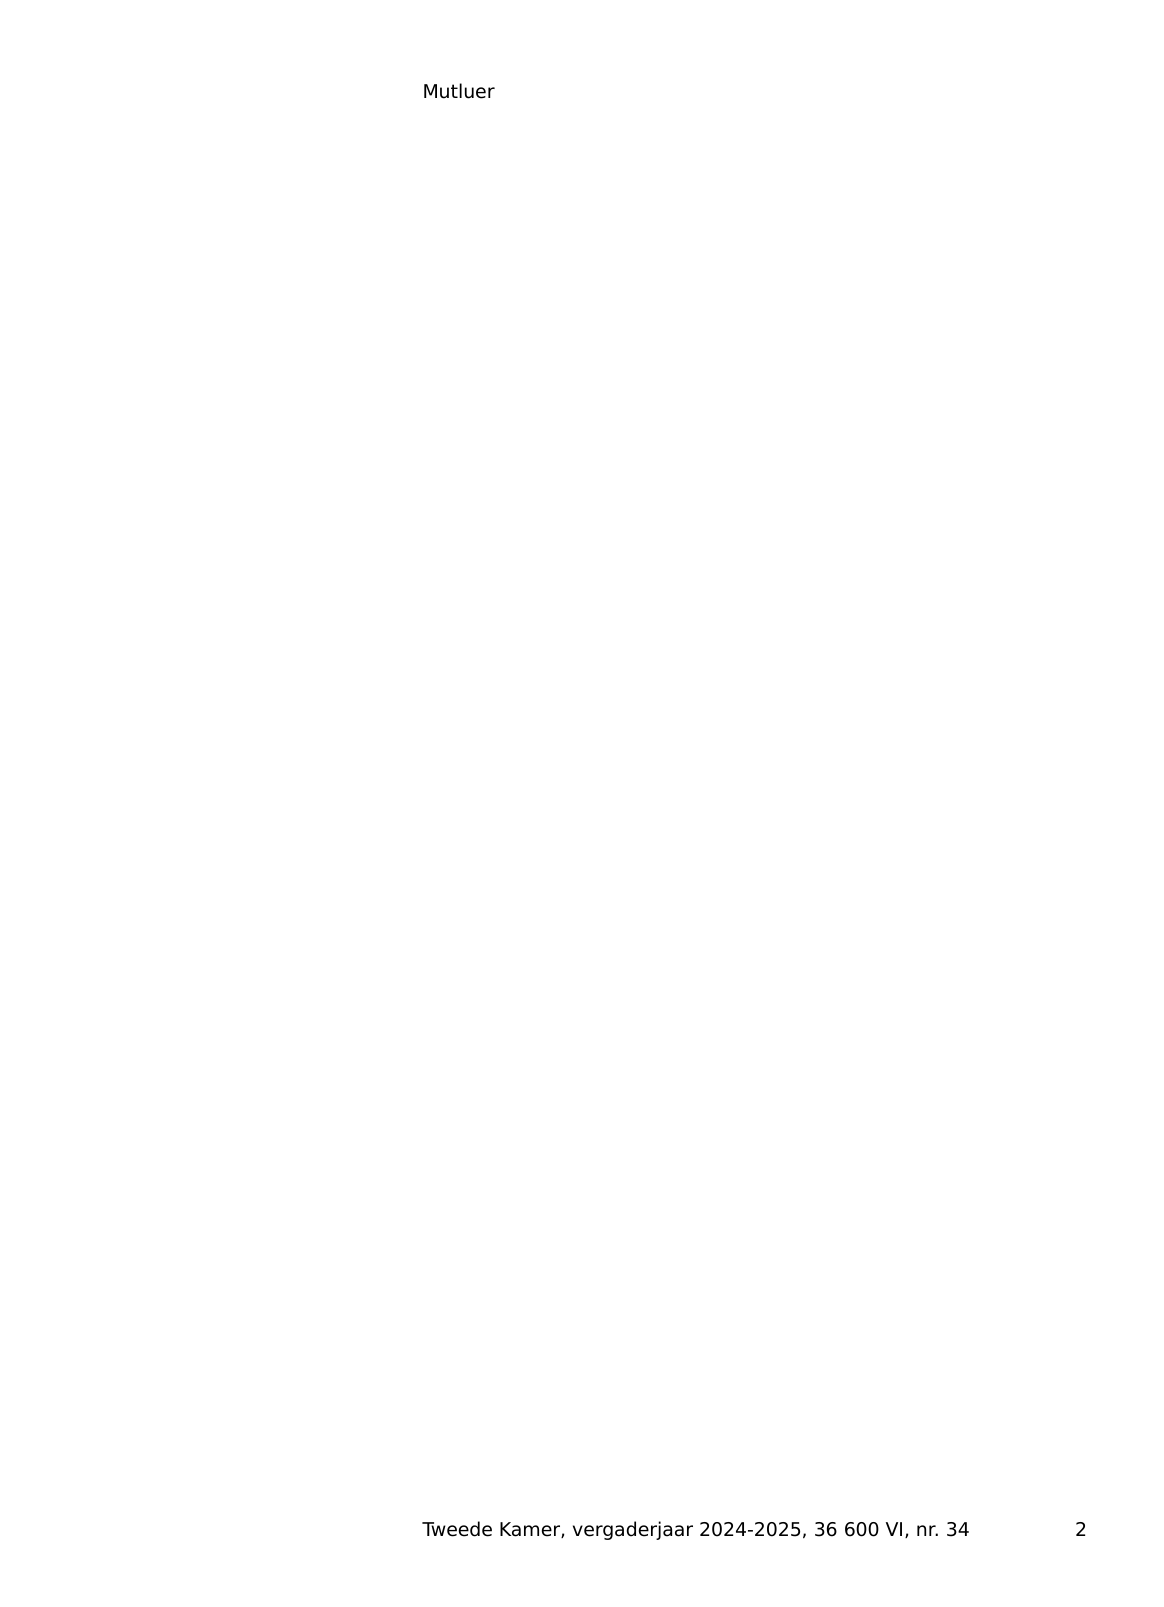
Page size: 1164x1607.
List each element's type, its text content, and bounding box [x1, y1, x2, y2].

text Mutluer [422, 59, 1087, 103]
